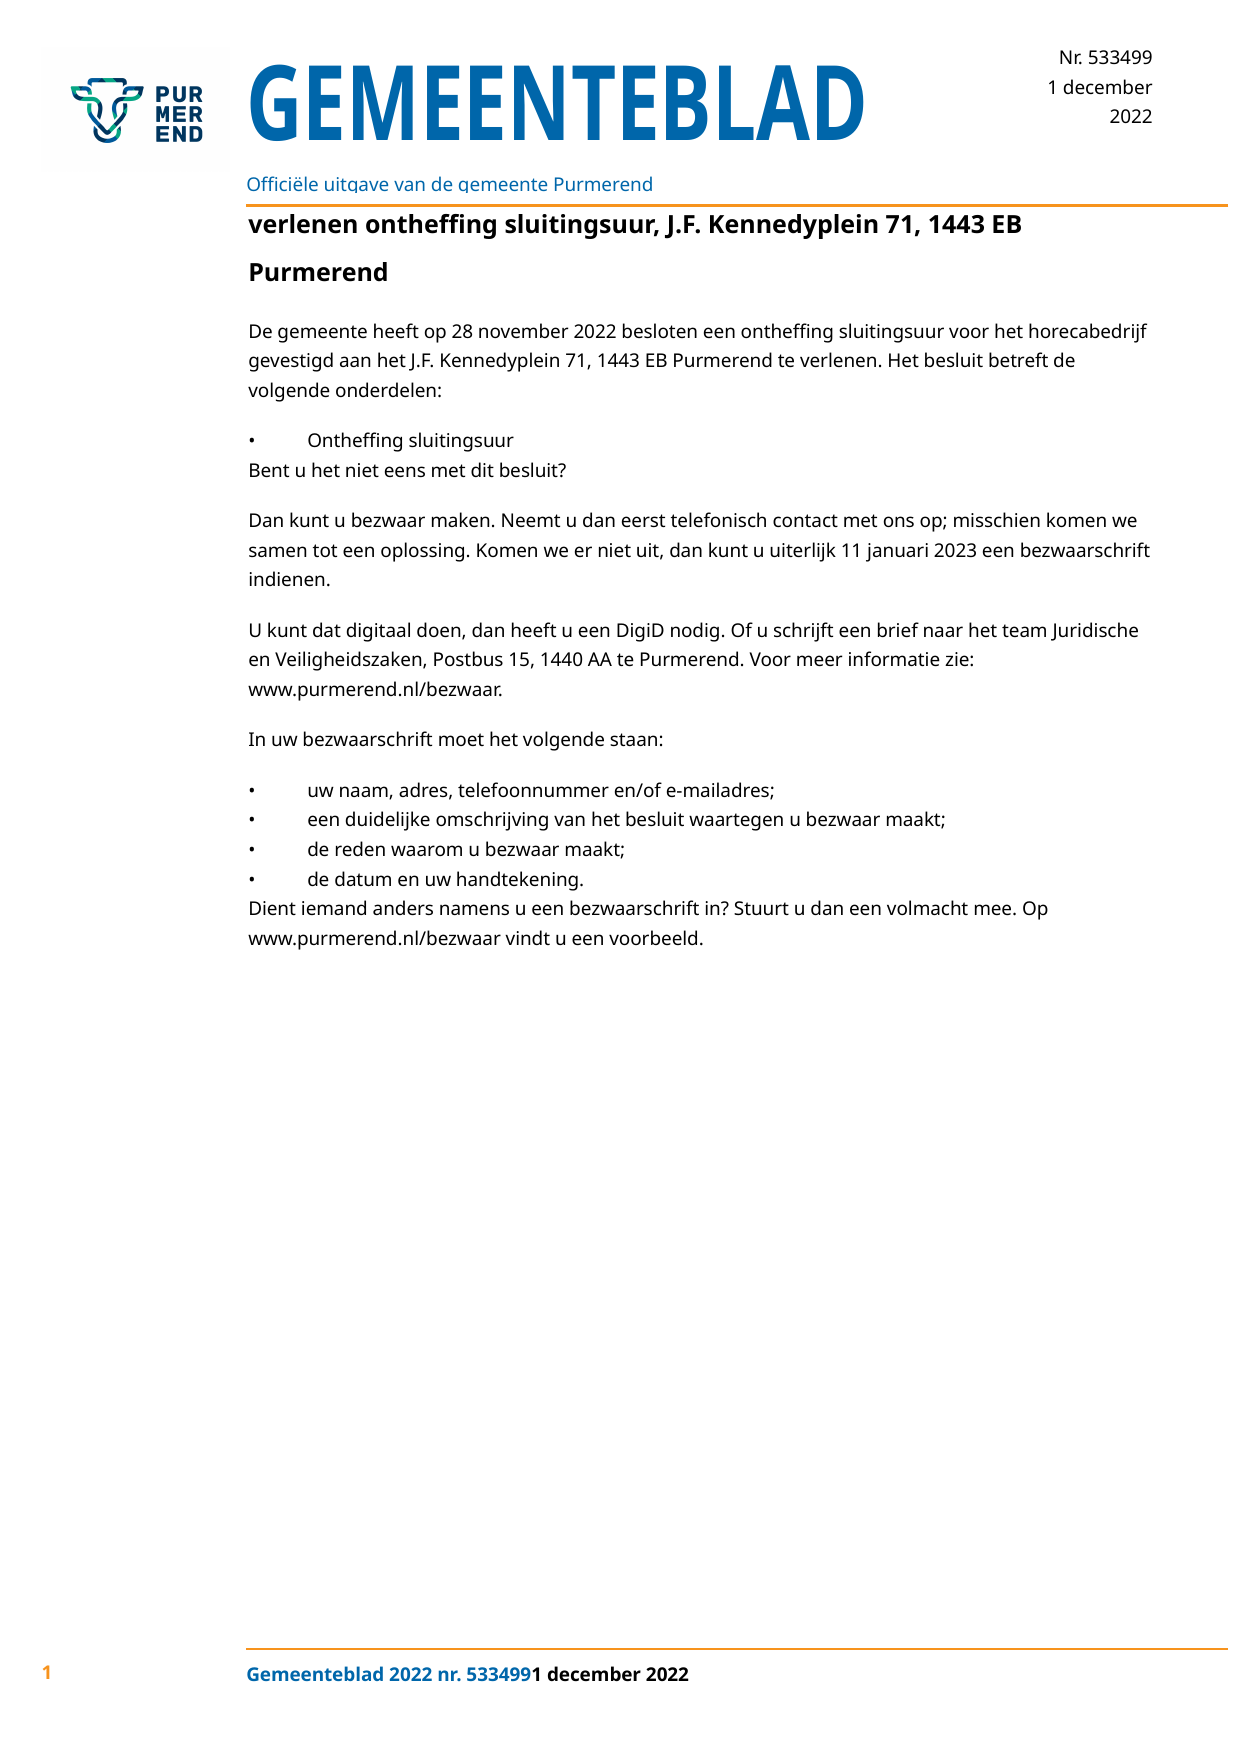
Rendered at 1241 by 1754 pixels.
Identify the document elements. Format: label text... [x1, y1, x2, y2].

list Ontheffing sluitingsuur [248, 427, 1152, 453]
text U kunt dat digitaal doen, dan heeft u een DigiD nodig. Of u schrijft een brief naar het team Juridische en Veiligheidszaken, Postbus 15, 1440 AA te Purmerend. Voor meer informatie zie: www.purmerend.nl/bezwaar. [248, 617, 1152, 702]
text Bent u het niet eens met dit besluit? [248, 457, 1152, 483]
list uw naam, adres, telefoonnummer en/of e-mailadres; [248, 777, 1152, 803]
text De gemeente heeft op 28 november 2022 besloten een ontheffing sluitingsuur voor het horecabedrijf gevestigd aan het J.F. Kennedyplein 71, 1443 EB Purmerend te verlenen. Het besluit betreft de volgende onderdelen: [248, 318, 1152, 403]
list de datum en uw handtekening. [248, 866, 1152, 892]
picture [41, 47, 231, 172]
text verlenen ontheffing sluitingsuur, J.F. Kennedyplein 71, 1443 EB Purmerend [248, 207, 1152, 288]
list een duidelijke omschrijving van het besluit waartegen u bezwaar maakt; [248, 807, 1152, 832]
text In uw bezwaarschrift moet het volgende staan: [248, 727, 1152, 752]
list de reden waarom u bezwaar maakt; [248, 836, 1152, 862]
text Dan kunt u bezwaar maken. Neemt u dan eerst telefonisch contact met ons op; misschien komen we samen tot een oplossing. Komen we er niet uit, dan kunt u uiterlijk 11 januari 2023 een bezwaarschrift indienen. [248, 507, 1152, 592]
text Dient iemand anders namens u een bezwaarschrift in? Stuurt u dan een volmacht mee. Op www.purmerend.nl/bezwaar vindt u een voorbeeld. [248, 895, 1152, 951]
